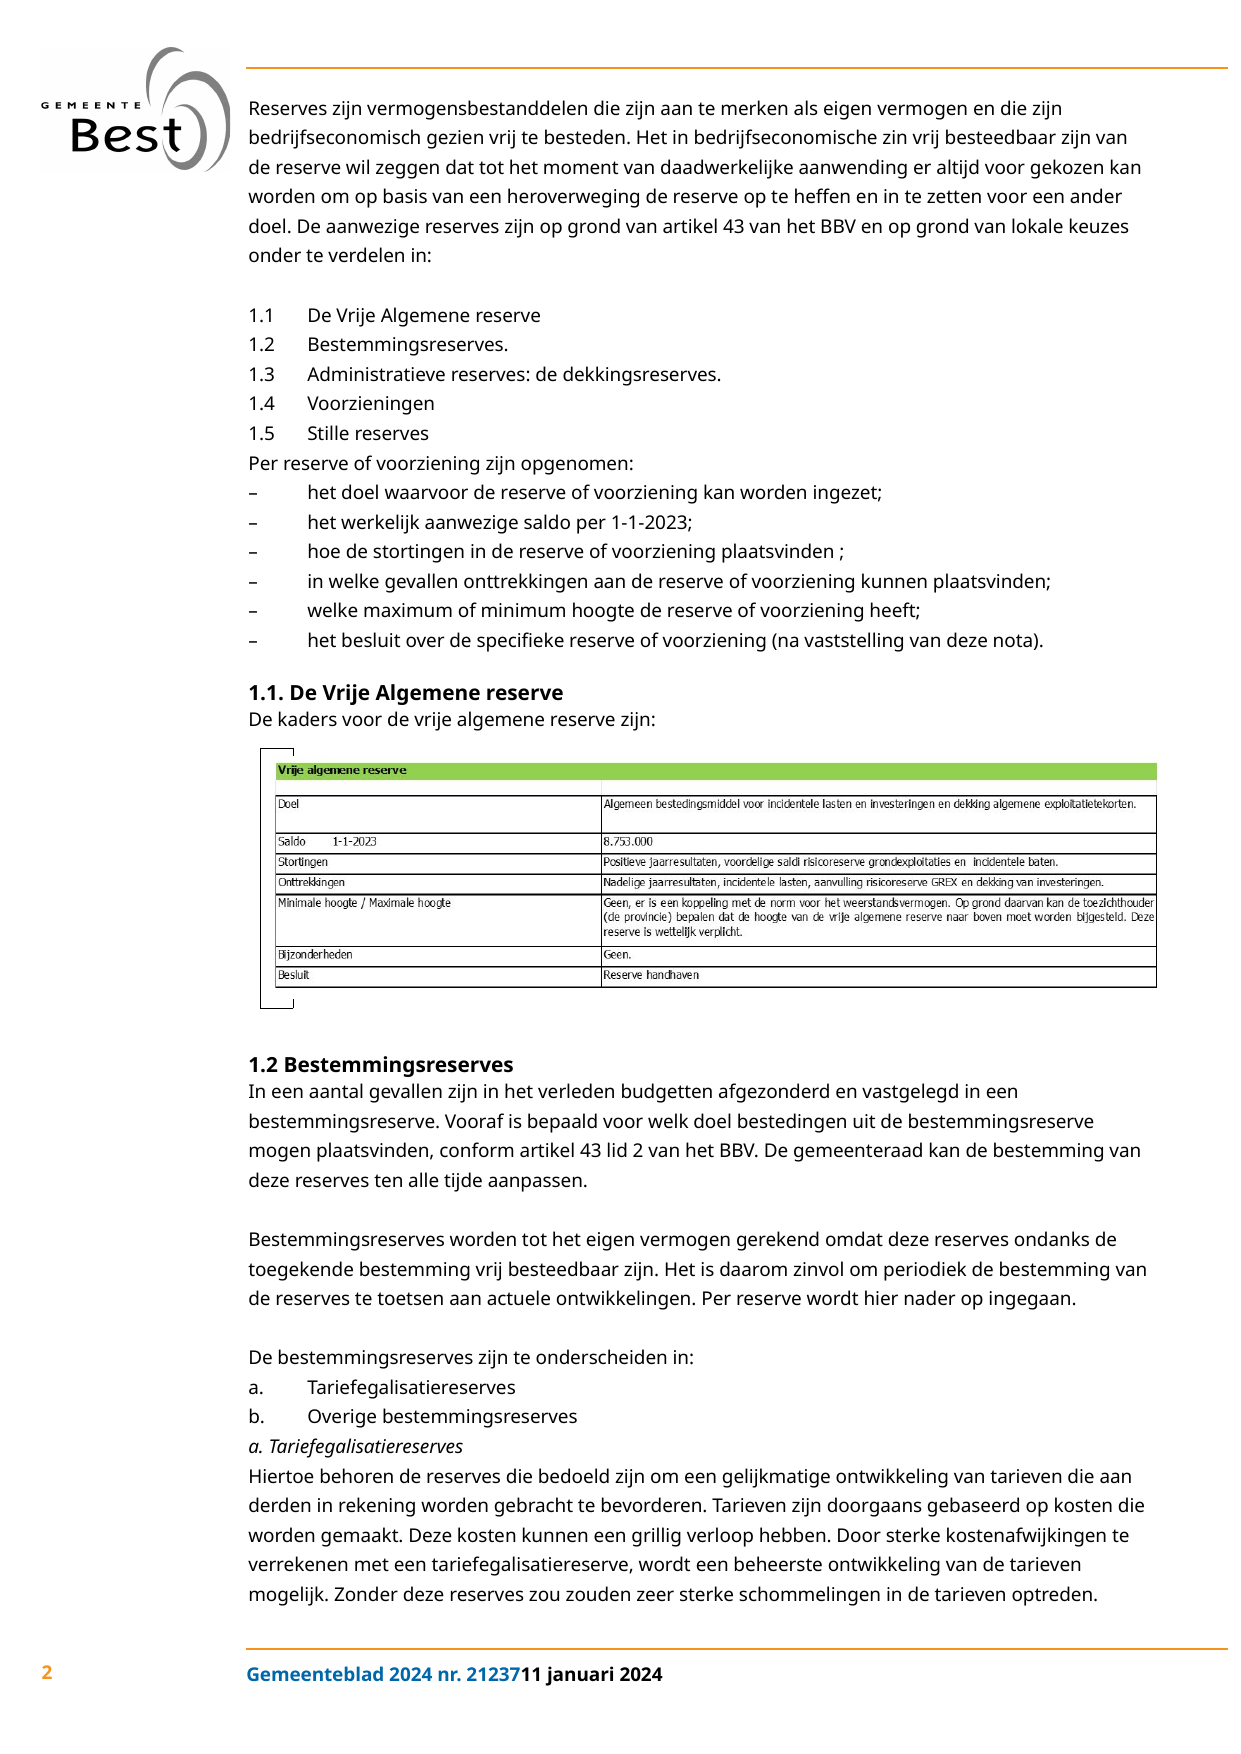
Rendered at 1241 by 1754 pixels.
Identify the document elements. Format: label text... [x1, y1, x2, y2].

list Administratieve reserves: de dekkingsreserves. [248, 361, 1152, 387]
list Voorzieningen [248, 391, 1152, 416]
text In een aantal gevallen zijn in het verleden budgetten afgezonderd en vastgelegd in een bestemmingsreserve. Vooraf is bepaald voor welk doel bestedingen uit de bestemmingsreserve mogen plaatsvinden, conform artikel 43 lid 2 van het BBV. De gemeenteraad kan de bestemming van deze reserves ten alle tijde aanpassen. [248, 1078, 1152, 1193]
list het werkelijk aanwezige saldo per 1-1-2023; [248, 509, 1152, 535]
picture [268, 756, 1173, 999]
text Hiertoe behoren de reserves die bedoeld zijn om een gelijkmatige ontwikkeling van tarieven die aan derden in rekening worden gebracht te bevorderen. Tarieven zijn doorgaans gebaseerd op kosten die worden gemaakt. Deze kosten kunnen een grillig verloop hebben. Door sterke kostenafwijkingen te verrekenen met een tariefegalisatiereserve, wordt een beheerste ontwikkeling van de tarieven mogelijk. Zonder deze reserves zou zouden zeer sterke schommelingen in de tarieven optreden. [248, 1463, 1152, 1607]
text De bestemmingsreserves zijn te onderscheiden in: [248, 1344, 1152, 1370]
text De kaders voor de vrije algemene reserve zijn: [248, 706, 1152, 732]
text 1.1. De Vrije Algemene reserve [248, 678, 1152, 706]
text Per reserve of voorziening zijn opgenomen: [248, 450, 1152, 476]
text 1.2 Bestemmingsreserves [248, 1050, 1152, 1078]
list hoe de stortingen in de reserve of voorziening plaatsvinden ; [248, 538, 1152, 564]
list Stille reserves [248, 420, 1152, 446]
list het doel waarvoor de reserve of voorziening kan worden ingezet; [248, 479, 1152, 505]
list in welke gevallen onttrekkingen aan de reserve of voorziening kunnen plaatsvinden; [248, 568, 1152, 594]
list welke maximum of minimum hoogte de reserve of voorziening heeft; [248, 598, 1152, 623]
list het besluit over de specifieke reserve of voorziening (na vaststelling van deze nota). [248, 627, 1152, 653]
list Bestemmingsreserves. [248, 331, 1152, 357]
text Reserves zijn vermogensbestanddelen die zijn aan te merken als eigen vermogen en die zijn bedrijfseconomisch gezien vrij te besteden. Het in bedrijfseconomische zin vrij besteedbaar zijn van de reserve wil zeggen dat tot het moment van daadwerkelijke aanwending er altijd voor gekozen kan worden om op basis van een heroverweging de reserve op te heffen en in te zetten voor een ander doel. De aanwezige reserves zijn op grond van artikel 43 van het BBV en op grond van lokale keuzes onder te verdelen in: [248, 95, 1152, 268]
list Overige bestemmingsreserves [248, 1404, 1152, 1429]
text a. Tariefegalisatiereserves [248, 1433, 1152, 1459]
list De Vrije Algemene reserve [248, 302, 1152, 328]
list Tariefegalisatiereserves [248, 1374, 1152, 1400]
text Bestemmingsreserves worden tot het eigen vermogen gerekend omdat deze reserves ondanks de toegekende bestemming vrij besteedbaar zijn. Het is daarom zinvol om periodiek de bestemming van de reserves te toetsen aan actuele ontwikkelingen. Per reserve wordt hier nader op ingegaan. [248, 1226, 1152, 1311]
picture [41, 47, 231, 172]
